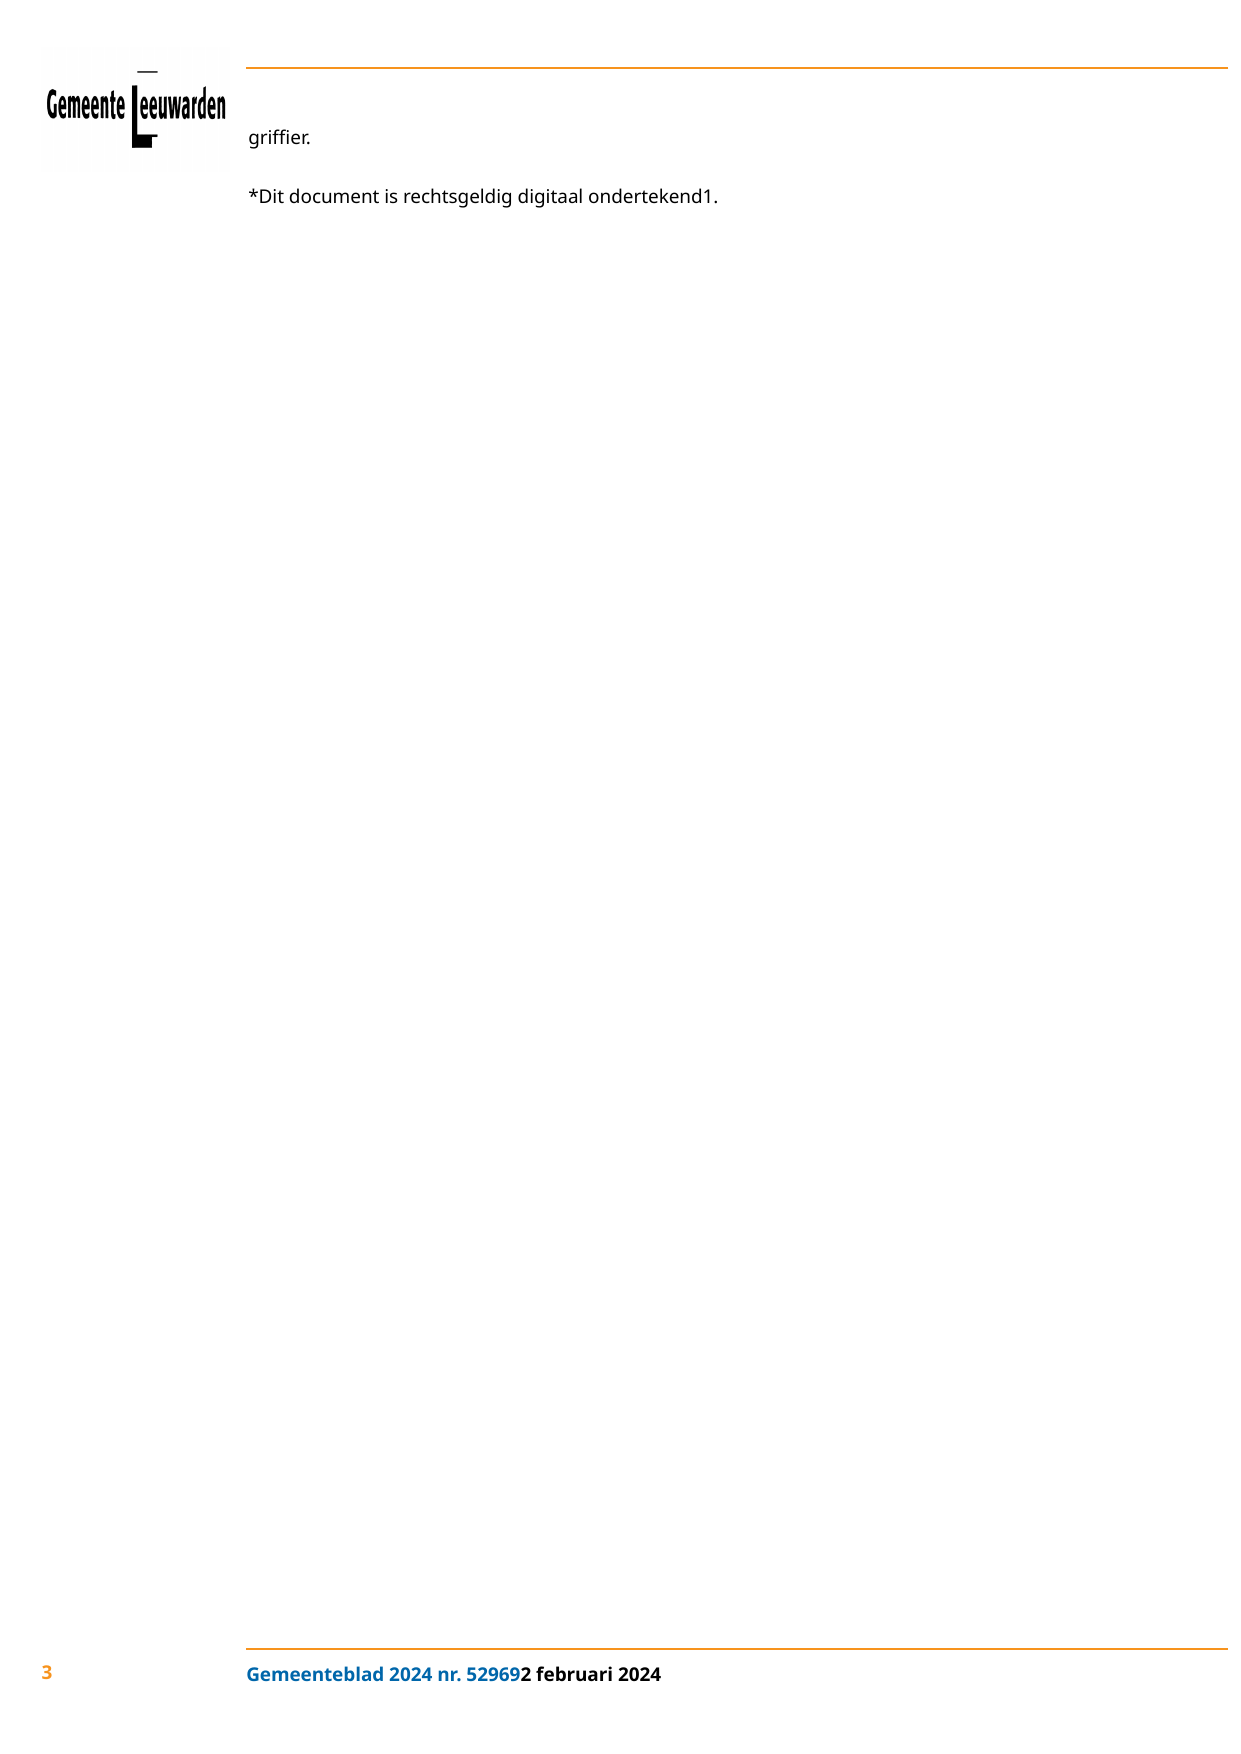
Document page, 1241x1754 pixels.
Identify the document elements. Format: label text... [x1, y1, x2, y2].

picture [41, 47, 231, 172]
text griffier. [248, 124, 1152, 150]
text *Dit document is rechtsgeldig digitaal ondertekend1. [248, 183, 1152, 209]
